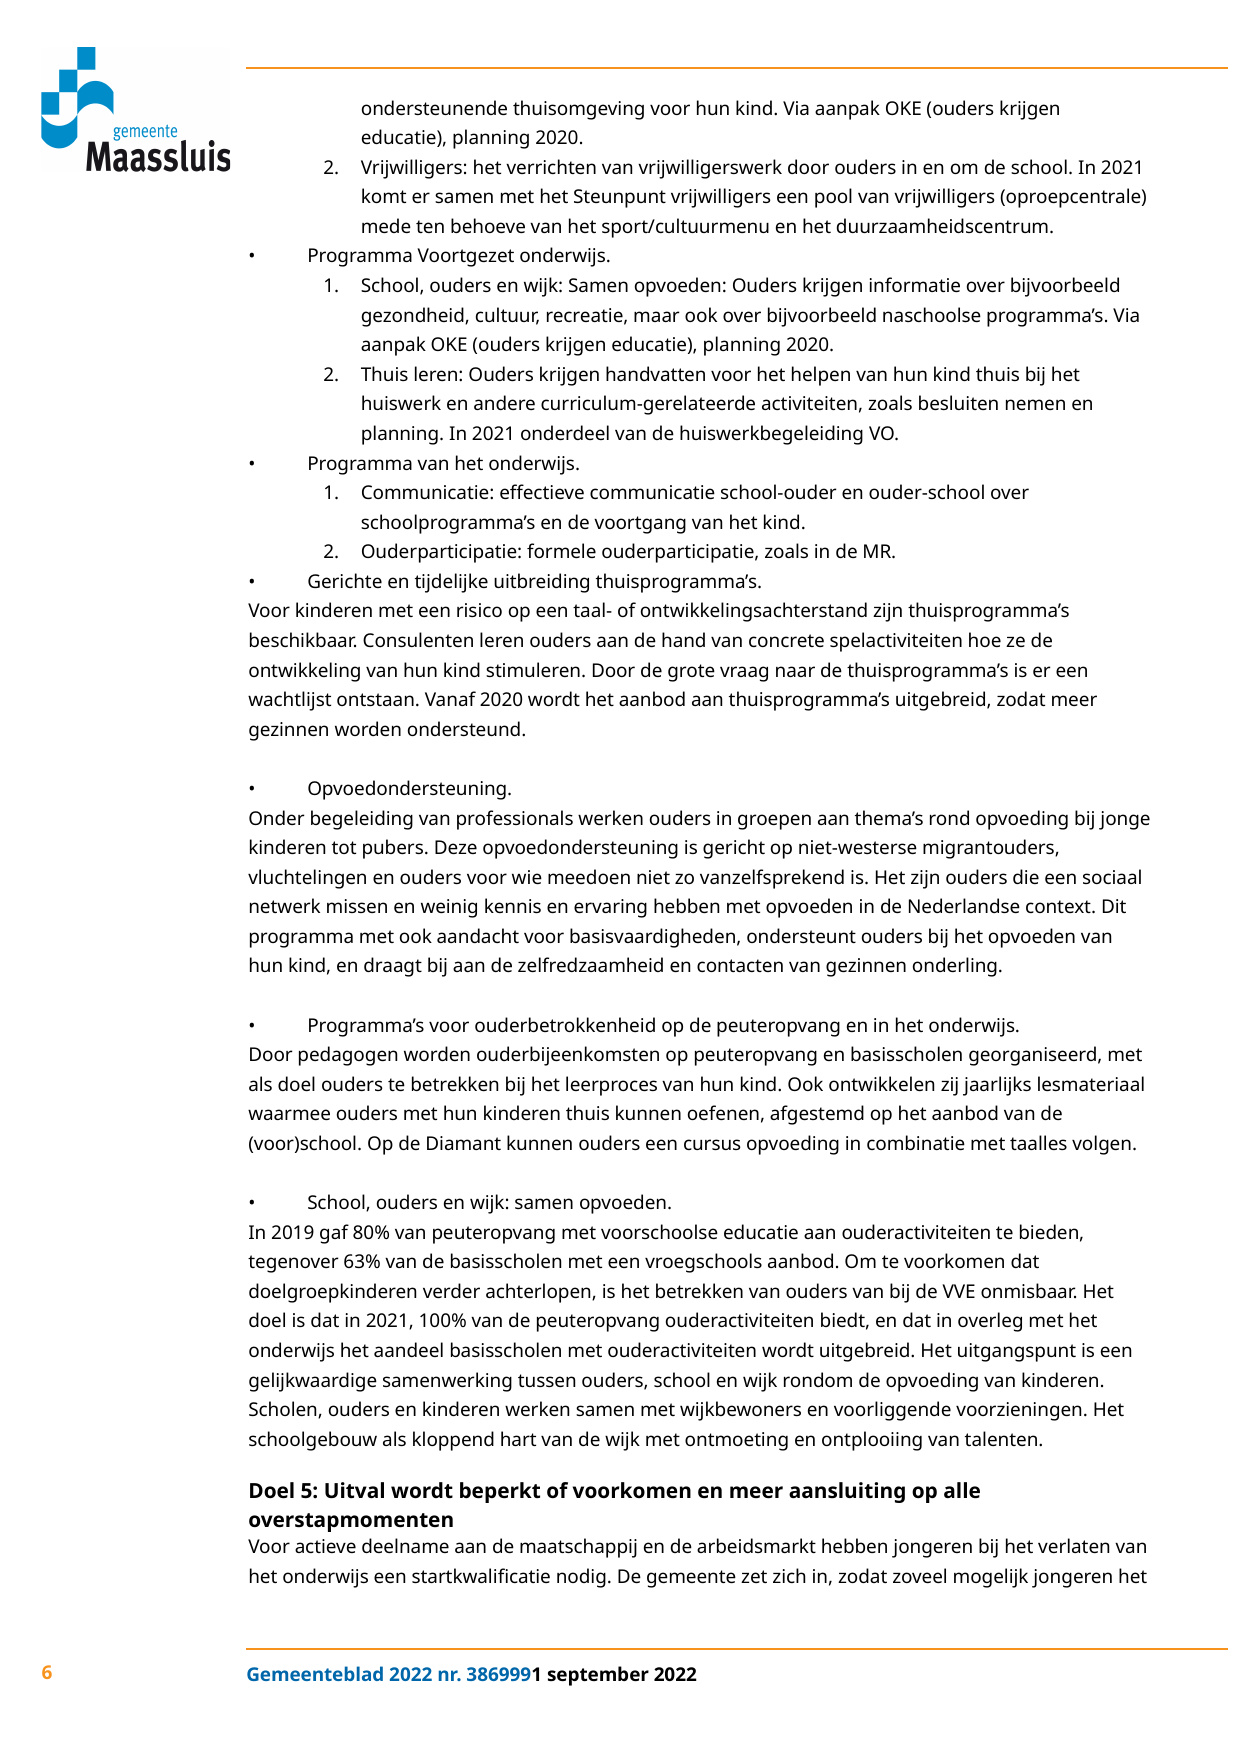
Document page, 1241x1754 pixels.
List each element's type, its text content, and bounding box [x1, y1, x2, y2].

list ondersteunende thuisomgeving voor hun kind. Via aanpak OKE (ouders krijgen educatie), planning 2020. [323, 95, 1152, 150]
text Onder begeleiding van professionals werken ouders in groepen aan thema’s rond opvoeding bij jonge kinderen tot pubers. Deze opvoedondersteuning is gericht op niet-westerse migrantouders, vluchtelingen en ouders voor wie meedoen niet zo vanzelfsprekend is. Het zijn ouders die een sociaal netwerk missen en weinig kennis en ervaring hebben met opvoeden in de Nederlandse context. Dit programma met ook aandacht voor basisvaardigheden, ondersteunt ouders bij het opvoeden van hun kind, en draagt bij aan de zelfredzaamheid en contacten van gezinnen onderling. [248, 805, 1152, 978]
text Voor actieve deelname aan de maatschappij en de arbeidsmarkt hebben jongeren bij het verlaten van het onderwijs een startkwalificatie nodig. De gemeente zet zich in, zodat zoveel mogelijk jongeren het [248, 1533, 1152, 1589]
picture [41, 47, 77, 92]
text Voor kinderen met een risico op een taal- of ontwikkelingsachterstand zijn thuisprogramma’s beschikbaar. Consulenten leren ouders aan de hand van concrete spelactiviteiten hoe ze de ontwikkeling van hun kind stimuleren. Door de grote vraag naar de thuisprogramma’s is er een wachtlijst ontstaan. Vanaf 2020 wordt het aanbod aan thuisprogramma’s uitgebreid, zodat meer gezinnen worden ondersteund. [248, 598, 1152, 742]
list School, ouders en wijk: samen opvoeden. [248, 1189, 1152, 1215]
list Programma Voortgezet onderwijs. [248, 243, 1152, 268]
text Scholen, ouders en kinderen werken samen met wijkbewoners en voorliggende voorzieningen. Het schoolgebouw als kloppend hart van de wijk met ontmoeting en ontplooiing van talenten. [248, 1396, 1152, 1452]
text Doel 5: Uitval wordt beperkt of voorkomen en meer aansluiting op alle overstapmomenten [248, 1476, 1152, 1533]
text Door pedagogen worden ouderbijeenkomsten op peuteropvang en basisscholen georganiseerd, met als doel ouders te betrekken bij het leerproces van hun kind. Ook ontwikkelen zij jaarlijks lesmateriaal waarmee ouders met hun kinderen thuis kunnen oefenen, afgestemd op het aanbod van de (voor)school. Op de Diamant kunnen ouders een cursus opvoeding in combinatie met taalles volgen. [248, 1041, 1152, 1156]
list Vrijwilligers: het verrichten van vrijwilligerswerk door ouders in en om de school. In 2021 komt er samen met het Steunpunt vrijwilligers een pool van vrijwilligers (oproepcentrale) mede ten behoeve van het sport/cultuurmenu en het duurzaamheidscentrum. [323, 154, 1152, 239]
list Programma’s voor ouderbetrokkenheid op de peuteropvang en in het onderwijs. [248, 1012, 1152, 1038]
list Ouderparticipatie: formele ouderparticipatie, zoals in de MR. [323, 538, 1152, 564]
text In 2019 gaf 80% van peuteropvang met voorschoolse educatie aan ouderactiviteiten te bieden, tegenover 63% van de basisscholen met een vroegschools aanbod. Om te voorkomen dat doelgroepkinderen verder achterlopen, is het betrekken van ouders van bij de VVE onmisbaar. Het doel is dat in 2021, 100% van de peuteropvang ouderactiviteiten biedt, en dat in overleg met het onderwijs het aandeel basisscholen met ouderactiviteiten wordt uitgebreid. Het uitgangspunt is een gelijkwaardige samenwerking tussen ouders, school en wijk rondom de opvoeding van kinderen. [248, 1219, 1152, 1393]
picture [41, 47, 231, 172]
list Gerichte en tijdelijke uitbreiding thuisprogramma’s. [248, 568, 1152, 594]
list Opvoedondersteuning. [248, 775, 1152, 801]
list Programma van het onderwijs. [248, 450, 1152, 476]
list School, ouders en wijk: Samen opvoeden: Ouders krijgen informatie over bijvoorbeeld gezondheid, cultuur, recreatie, maar ook over bijvoorbeeld naschoolse programma’s. Via aanpak OKE (ouders krijgen educatie), planning 2020. [323, 272, 1152, 357]
list Thuis leren: Ouders krijgen handvatten voor het helpen van hun kind thuis bij het huiswerk en andere curriculum-gerelateerde activiteiten, zoals besluiten nemen en planning. In 2021 onderdeel van de huiswerkbegeleiding VO. [323, 361, 1152, 446]
list Communicatie: effectieve communicatie school-ouder en ouder-school over schoolprogramma’s en de voortgang van het kind. [323, 479, 1152, 535]
